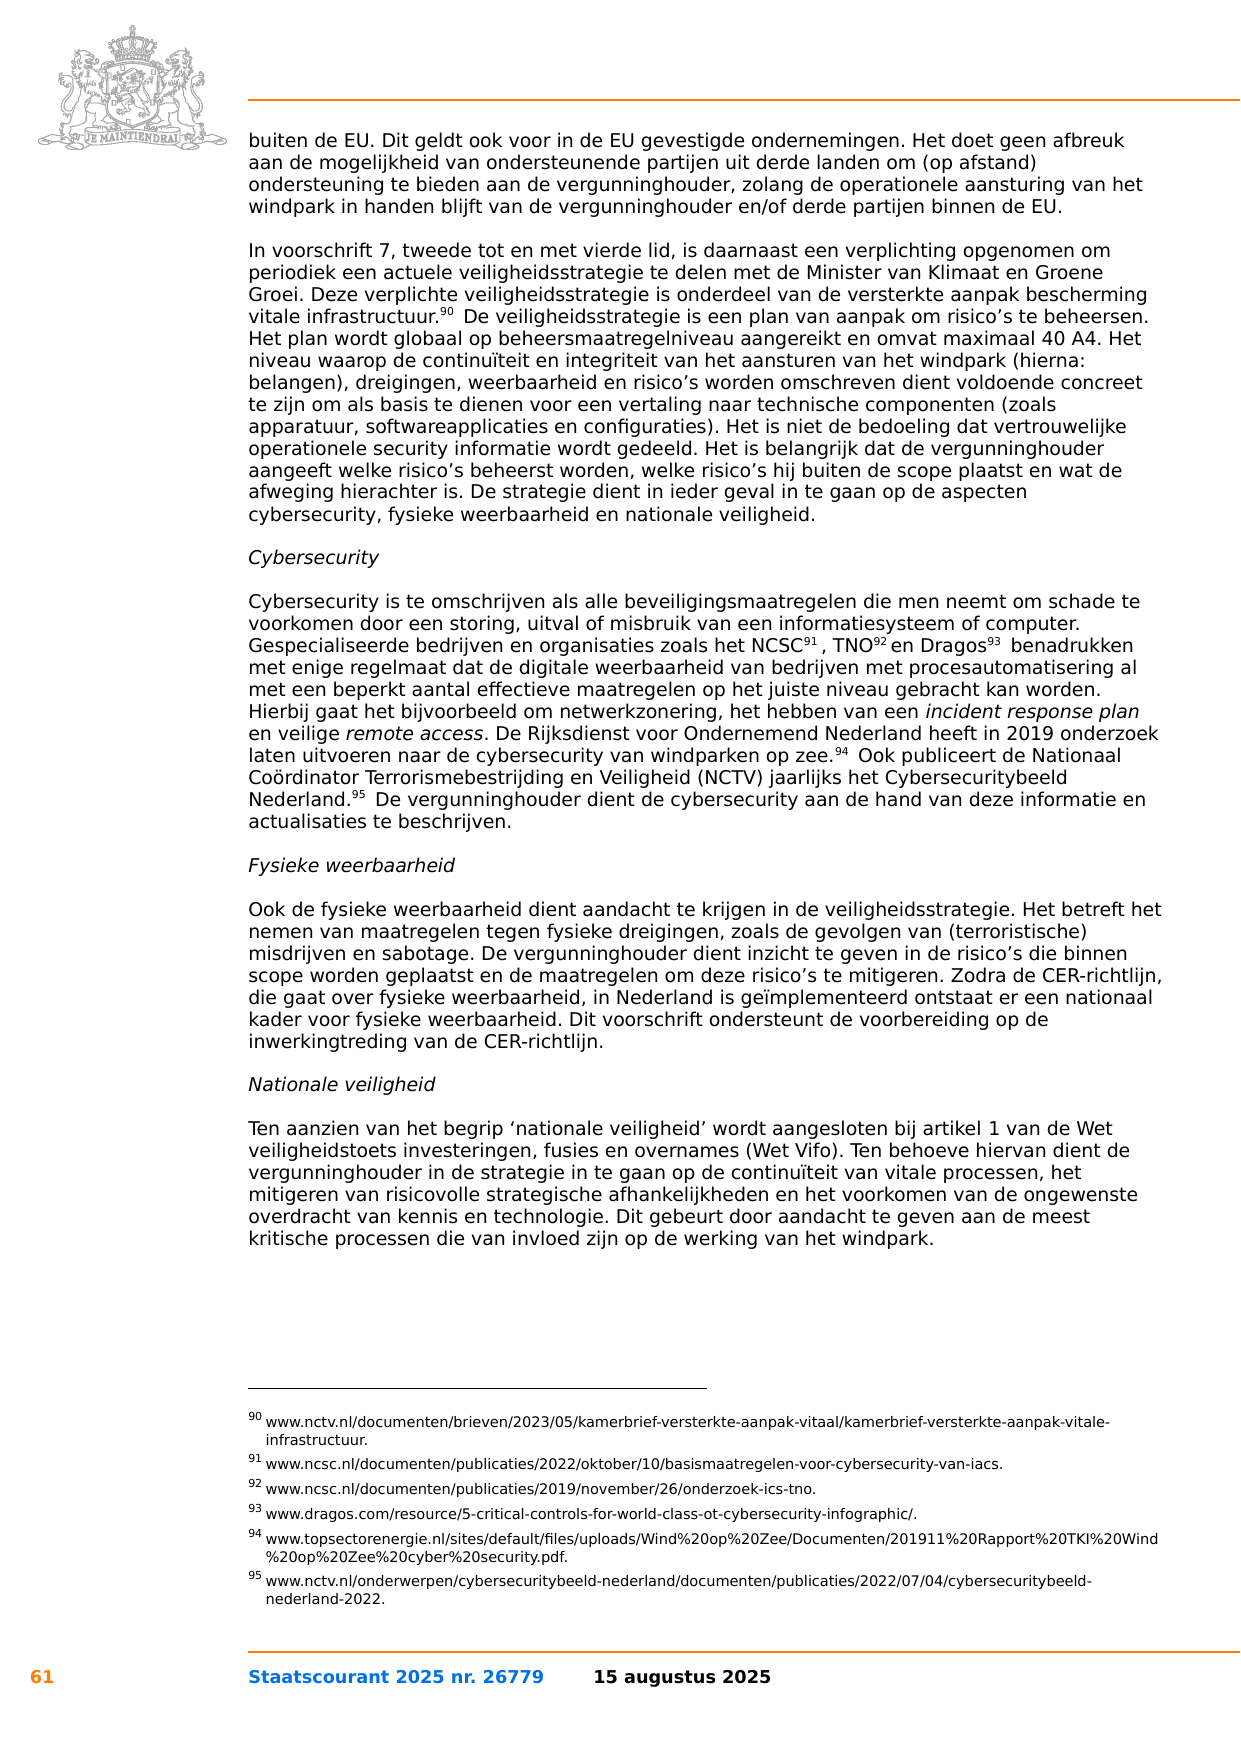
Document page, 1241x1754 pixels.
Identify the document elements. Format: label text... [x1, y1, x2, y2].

text buiten de EU. Dit geldt ook voor in de EU gevestigde ondernemingen. Het doet geen afbreuk aan de mogelijkheid van ondersteunende partijen uit derde landen om (op afstand) ondersteuning te bieden aan de vergunninghouder, zolang de operationele aansturing van het windpark in handen blijft van de vergunninghouder en/of derde partijen binnen de EU. [248, 130, 1163, 218]
subtitle Fysieke weerbaarheid [248, 855, 1163, 877]
text Cybersecurity is te omschrijven als alle beveiligingsmaatregelen die men neemt om schade te voorkomen door een storing, uitval of misbruik van een informatiesysteem of computer. Gespecialiseerde bedrijven en organisaties zoals het NCSC, TNOen Dragos benadrukken met enige regelmaat dat de digitale weerbaarheid van bedrijven met procesautomatisering al met een beperkt aantal effectieve maatregelen op het juiste niveau gebracht kan worden. Hierbij gaat het bijvoorbeeld om netwerkzonering, het hebben van een incident response plan en veilige remote access. De Rijksdienst voor Ondernemend Nederland heeft in 2019 onderzoek laten uitvoeren naar de cybersecurity van windparken op zee. Ook publiceert de Nationaal Coördinator Terrorismebestrijding en Veiligheid (NCTV) jaarlijks het Cybersecuritybeeld Nederland. De vergunninghouder dient de cybersecurity aan de hand van deze informatie en actualisaties te beschrijven. [248, 591, 1163, 833]
text Ten aanzien van het begrip ‘nationale veiligheid’ wordt aangesloten bij artikel 1 van de Wet veiligheidstoets investeringen, fusies en overnames (Wet Vifo). Ten behoeve hiervan dient de vergunninghouder in de strategie in te gaan op de continuïteit van vitale processen, het mitigeren van risicovolle strategische afhankelijkheden en het voorkomen van de ongewenste overdracht van kennis en technologie. Dit gebeurt door aandacht te geven aan de meest kritische processen die van invloed zijn op de werking van het windpark. [248, 1118, 1163, 1250]
text In voorschrift 7, tweede tot en met vierde lid, is daarnaast een verplichting opgenomen om periodiek een actuele veiligheidsstrategie te delen met de Minister van Klimaat en Groene Groei. Deze verplichte veiligheidsstrategie is onderdeel van de versterkte aanpak bescherming vitale infrastructuur. De veiligheidsstrategie is een plan van aanpak om risico’s te beheersen. Het plan wordt globaal op beheersmaatregelniveau aangereikt en omvat maximaal 40 A4. Het niveau waarop de continuïteit en integriteit van het aansturen van het windpark (hierna: belangen), dreigingen, weerbaarheid en risico’s worden omschreven dient voldoende concreet te zijn om als basis te dienen voor een vertaling naar technische componenten (zoals apparatuur, softwareapplicaties en configuraties). Het is niet de bedoeling dat vertrouwelijke operationele security informatie wordt gedeeld. Het is belangrijk dat de vergunninghouder aangeeft welke risico’s beheerst worden, welke risico’s hij buiten de scope plaatst en wat de afweging hierachter is. De strategie dient in ieder geval in te gaan op de aspecten cybersecurity, fysieke weerbaarheid en nationale veiligheid. [248, 240, 1163, 525]
text www.topsectorenergie.nl/sites/default/files/uploads/Wind%20op%20Zee/Documenten/201911%20Rapport%20TKI%20Wind%20op%20Zee%20cyber%20security.pdf. [248, 1527, 1163, 1566]
text www.ncsc.nl/documenten/publicaties/2022/oktober/10/basismaatregelen-voor-cybersecurity-van-iacs. [248, 1452, 1163, 1474]
text Ook de fysieke weerbaarheid dient aandacht te krijgen in de veiligheidsstrategie. Het betreft het nemen van maatregelen tegen fysieke dreigingen, zoals de gevolgen van (terroristische) misdrijven en sabotage. De vergunninghouder dient inzicht te geven in de risico’s die binnen scope worden geplaatst en de maatregelen om deze risico’s te mitigeren. Zodra de CER-richtlijn, die gaat over fysieke weerbaarheid, in Nederland is geïmplementeerd ontstaat er een nationaal kader voor fysieke weerbaarheid. Dit voorschrift ondersteunt de voorbereiding op de inwerkingtreding van de CER-richtlijn. [248, 899, 1163, 1052]
subtitle Nationale veiligheid [248, 1074, 1163, 1096]
picture [38, 25, 227, 150]
text www.dragos.com/resource/5-critical-controls-for-world-class-ot-cybersecurity-infographic/. [248, 1502, 1163, 1524]
subtitle Cybersecurity [248, 547, 1163, 569]
text www.ncsc.nl/documenten/publicaties/2019/november/26/onderzoek-ics-tno. [248, 1477, 1163, 1499]
text www.nctv.nl/onderwerpen/cybersecuritybeeld-nederland/documenten/publicaties/2022/07/04/cybersecuritybeeld-nederland-2022. [248, 1569, 1163, 1608]
text www.nctv.nl/documenten/brieven/2023/05/kamerbrief-versterkte-aanpak-vitaal/kamerbrief-versterkte-aanpak-vitale-infrastructuur. [248, 1410, 1163, 1449]
